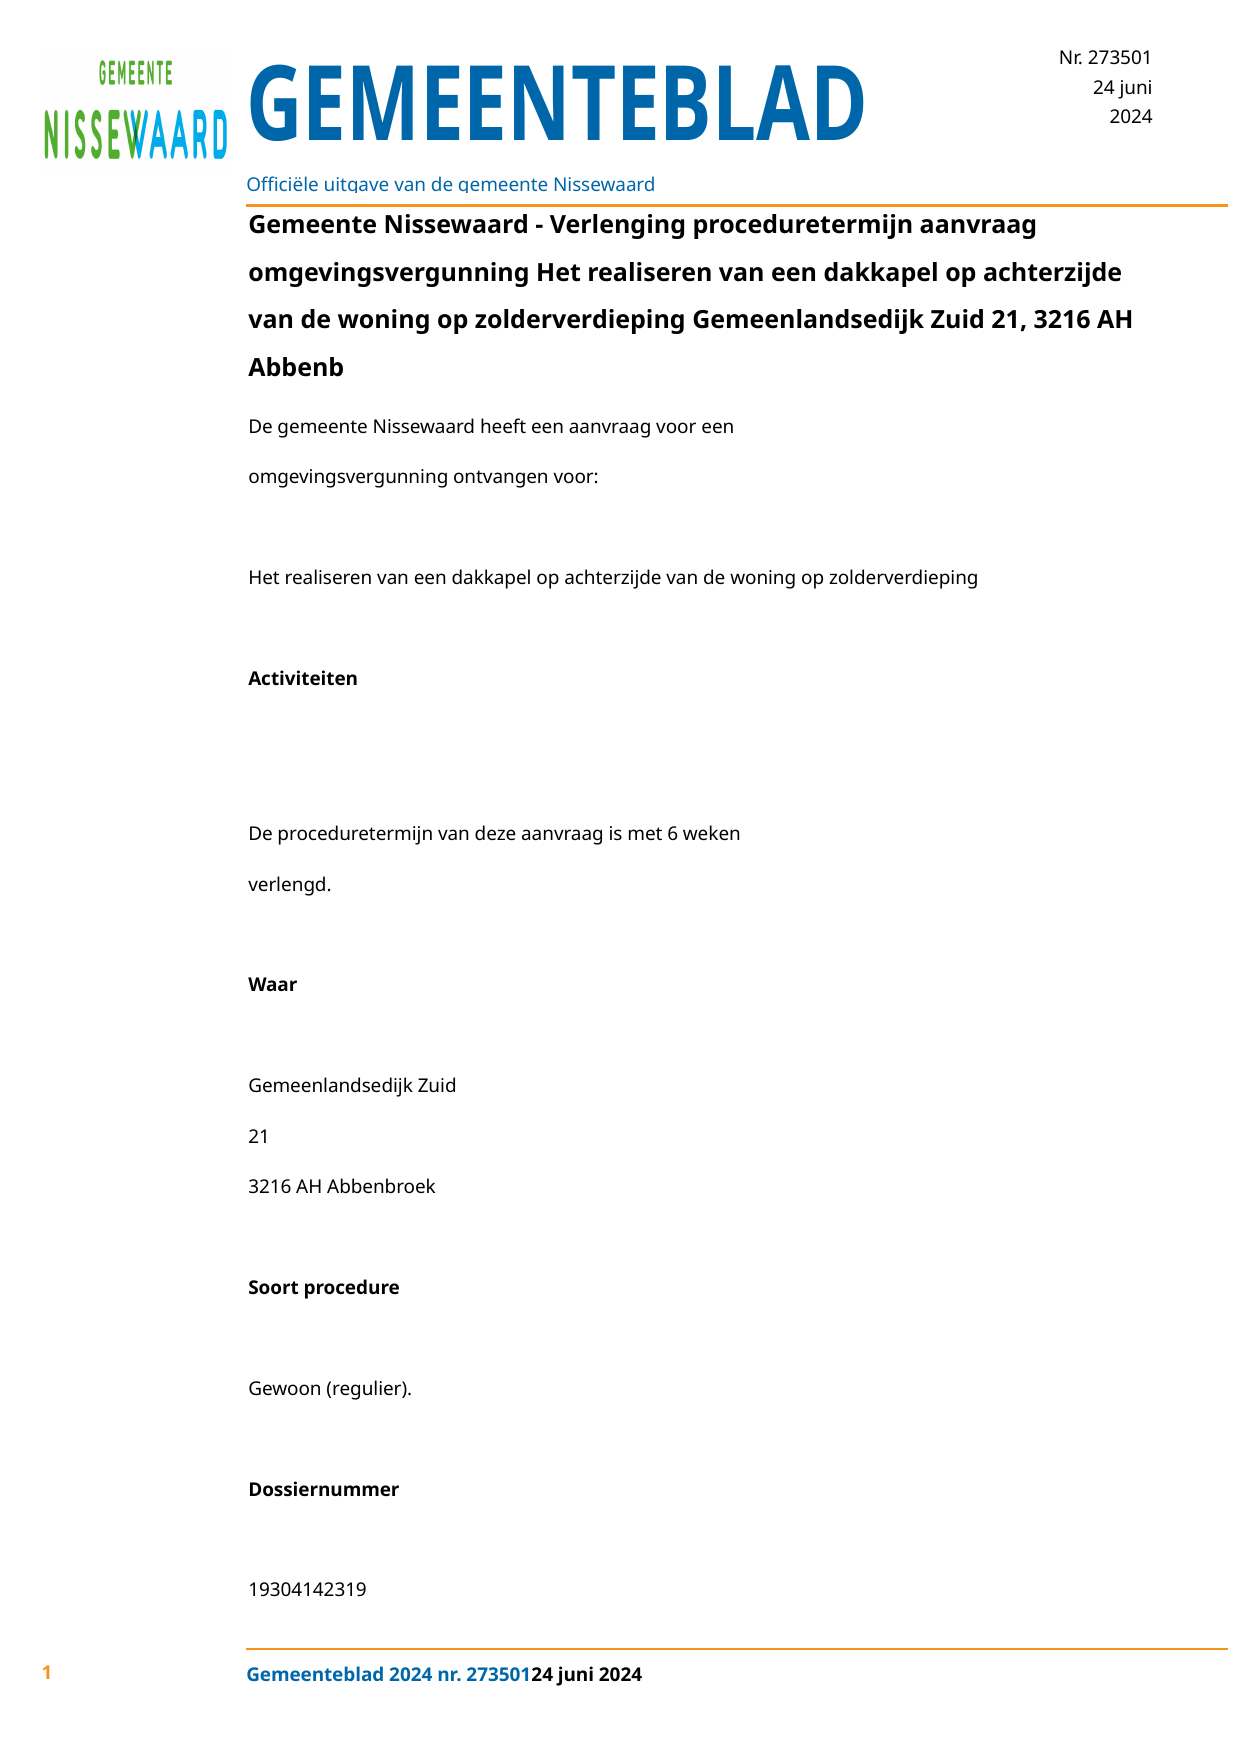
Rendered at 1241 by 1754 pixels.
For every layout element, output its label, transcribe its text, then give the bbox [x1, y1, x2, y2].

text 3216 AH Abbenbroek [248, 1173, 1152, 1199]
text Gemeenlandsedijk Zuid [248, 1072, 1152, 1098]
text 21 [248, 1123, 1152, 1149]
text ﻿ [248, 716, 1152, 745]
text De proceduretermijn van deze aanvraag is met 6 weken [248, 820, 1152, 846]
text Gewoon (regulier). [248, 1375, 1152, 1401]
text Dossiernummer [248, 1476, 1152, 1502]
text omgevingsvergunning ontvangen voor: [248, 463, 1152, 489]
text Activiteiten [248, 665, 1152, 691]
text Gemeente Nissewaard - Verlenging proceduretermijn aanvraag omgevingsvergunning Het realiseren van een dakkapel op achterzijde van de woning op zolderverdieping Gemeenlandsedijk Zuid 21, 3216 AH Abbenb [248, 207, 1152, 384]
text Het realiseren van een dakkapel op achterzijde van de woning op zolderverdieping [248, 564, 1152, 590]
text verlengd. [248, 871, 1152, 897]
text Soort procedure [248, 1274, 1152, 1300]
text De gemeente Nissewaard heeft een aanvraag voor een [248, 413, 1152, 439]
text Waar [248, 972, 1152, 997]
picture [41, 47, 231, 172]
text 19304142319 [248, 1577, 1152, 1602]
